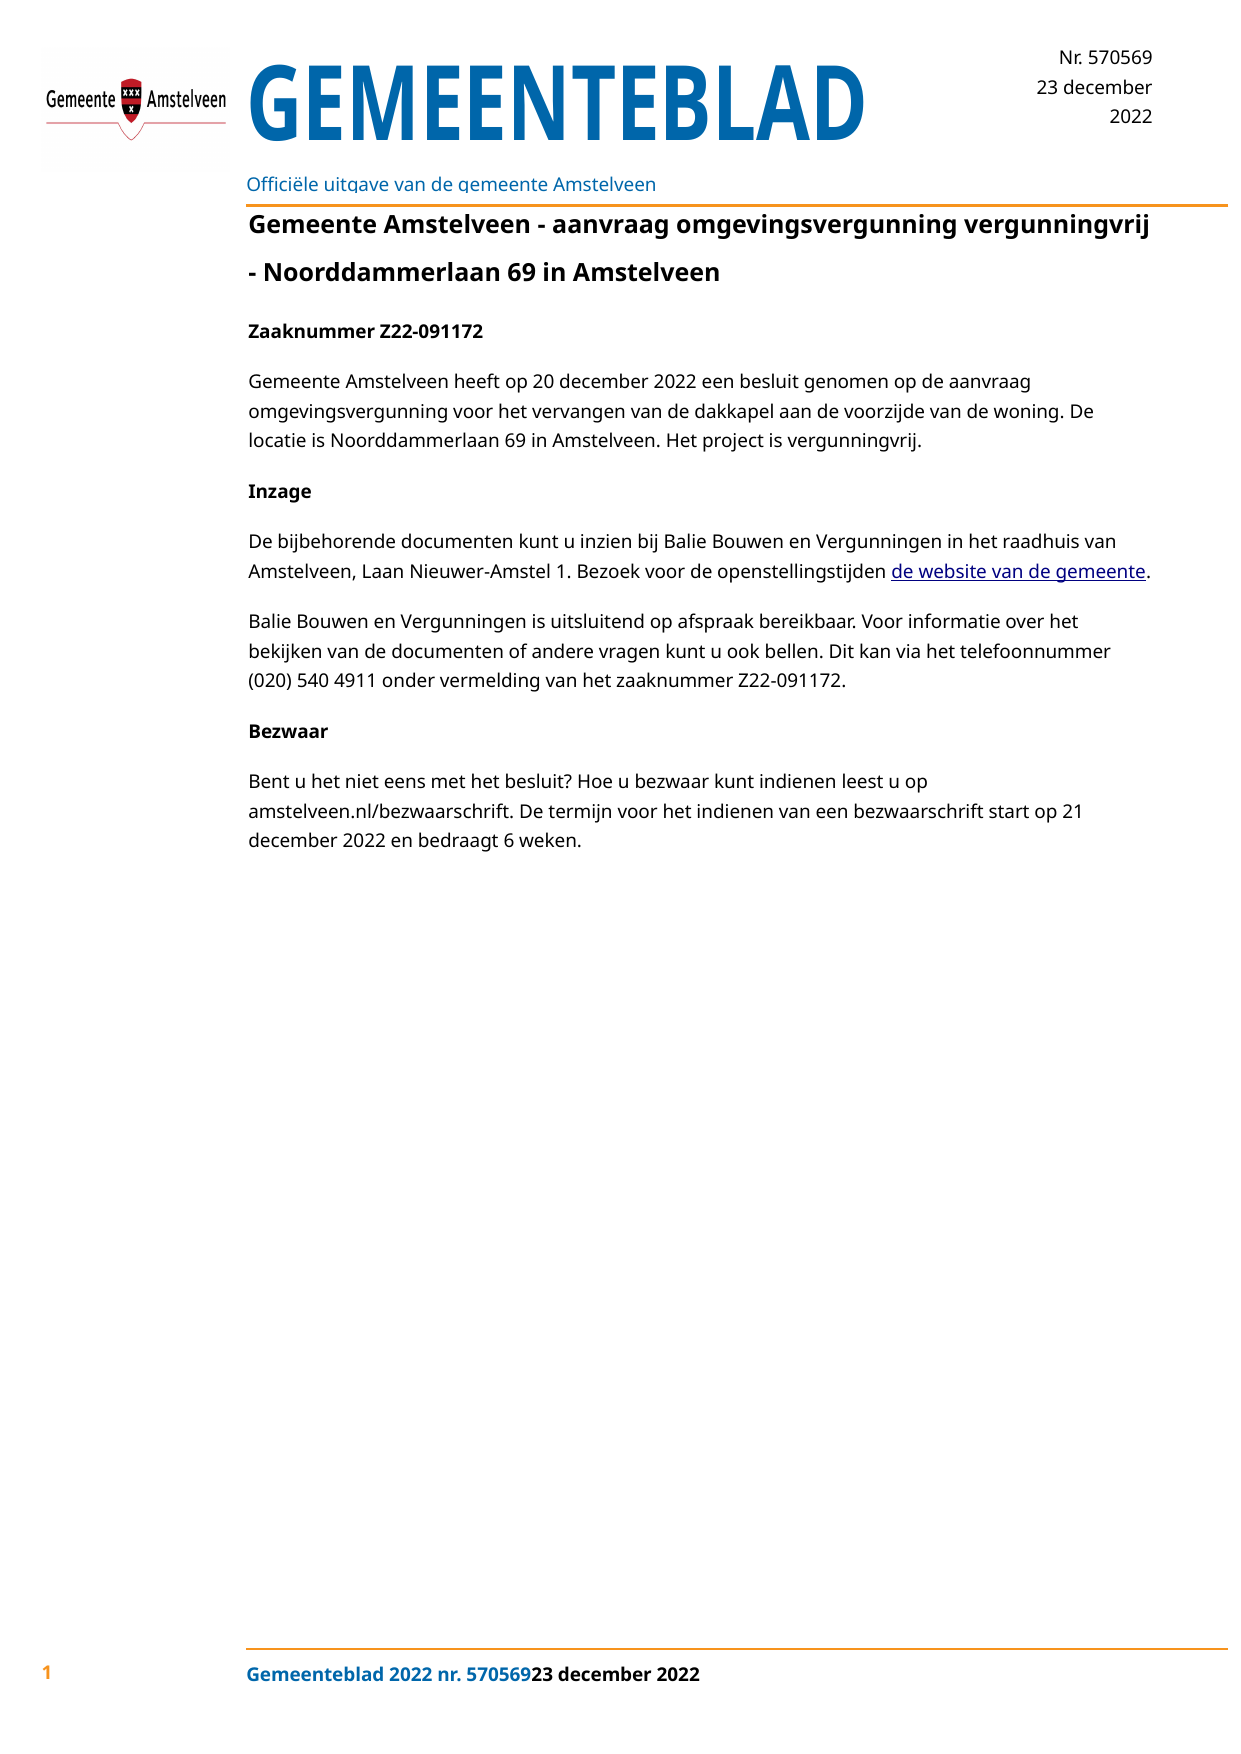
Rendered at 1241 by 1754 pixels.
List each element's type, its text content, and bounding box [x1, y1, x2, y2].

text Zaaknummer Z22-091172 [248, 318, 1152, 344]
picture [41, 47, 231, 172]
text Bezwaar [248, 718, 1152, 744]
text Inzage [248, 478, 1152, 504]
text Gemeente Amstelveen - aanvraag omgevingsvergunning vergunningvrij - Noorddammerlaan 69 in Amstelveen [248, 207, 1152, 288]
text De bijbehorende documenten kunt u inzien bij Balie Bouwen en Vergunningen in het raadhuis van Amstelveen, Laan Nieuwer-Amstel 1. Bezoek voor de openstellingstijden de website van de gemeente. [248, 528, 1152, 584]
text Gemeente Amstelveen heeft op 20 december 2022 een besluit genomen op de aanvraag omgevingsvergunning voor het vervangen van de dakkapel aan de voorzijde van de woning. De locatie is Noorddammerlaan 69 in Amstelveen. Het project is vergunningvrij. [248, 368, 1152, 453]
text Balie Bouwen en Vergunningen is uitsluitend op afspraak bereikbaar. Voor informatie over het bekijken van de documenten of andere vragen kunt u ook bellen. Dit kan via het telefoonnummer (020) 540 4911 onder vermelding van het zaaknummer Z22-091172. [248, 608, 1152, 693]
text Bent u het niet eens met het besluit? Hoe u bezwaar kunt indienen leest u op amstelveen.nl/bezwaarschrift. De termijn voor het indienen van een bezwaarschrift start op 21 december 2022 en bedraagt 6 weken. [248, 768, 1152, 853]
